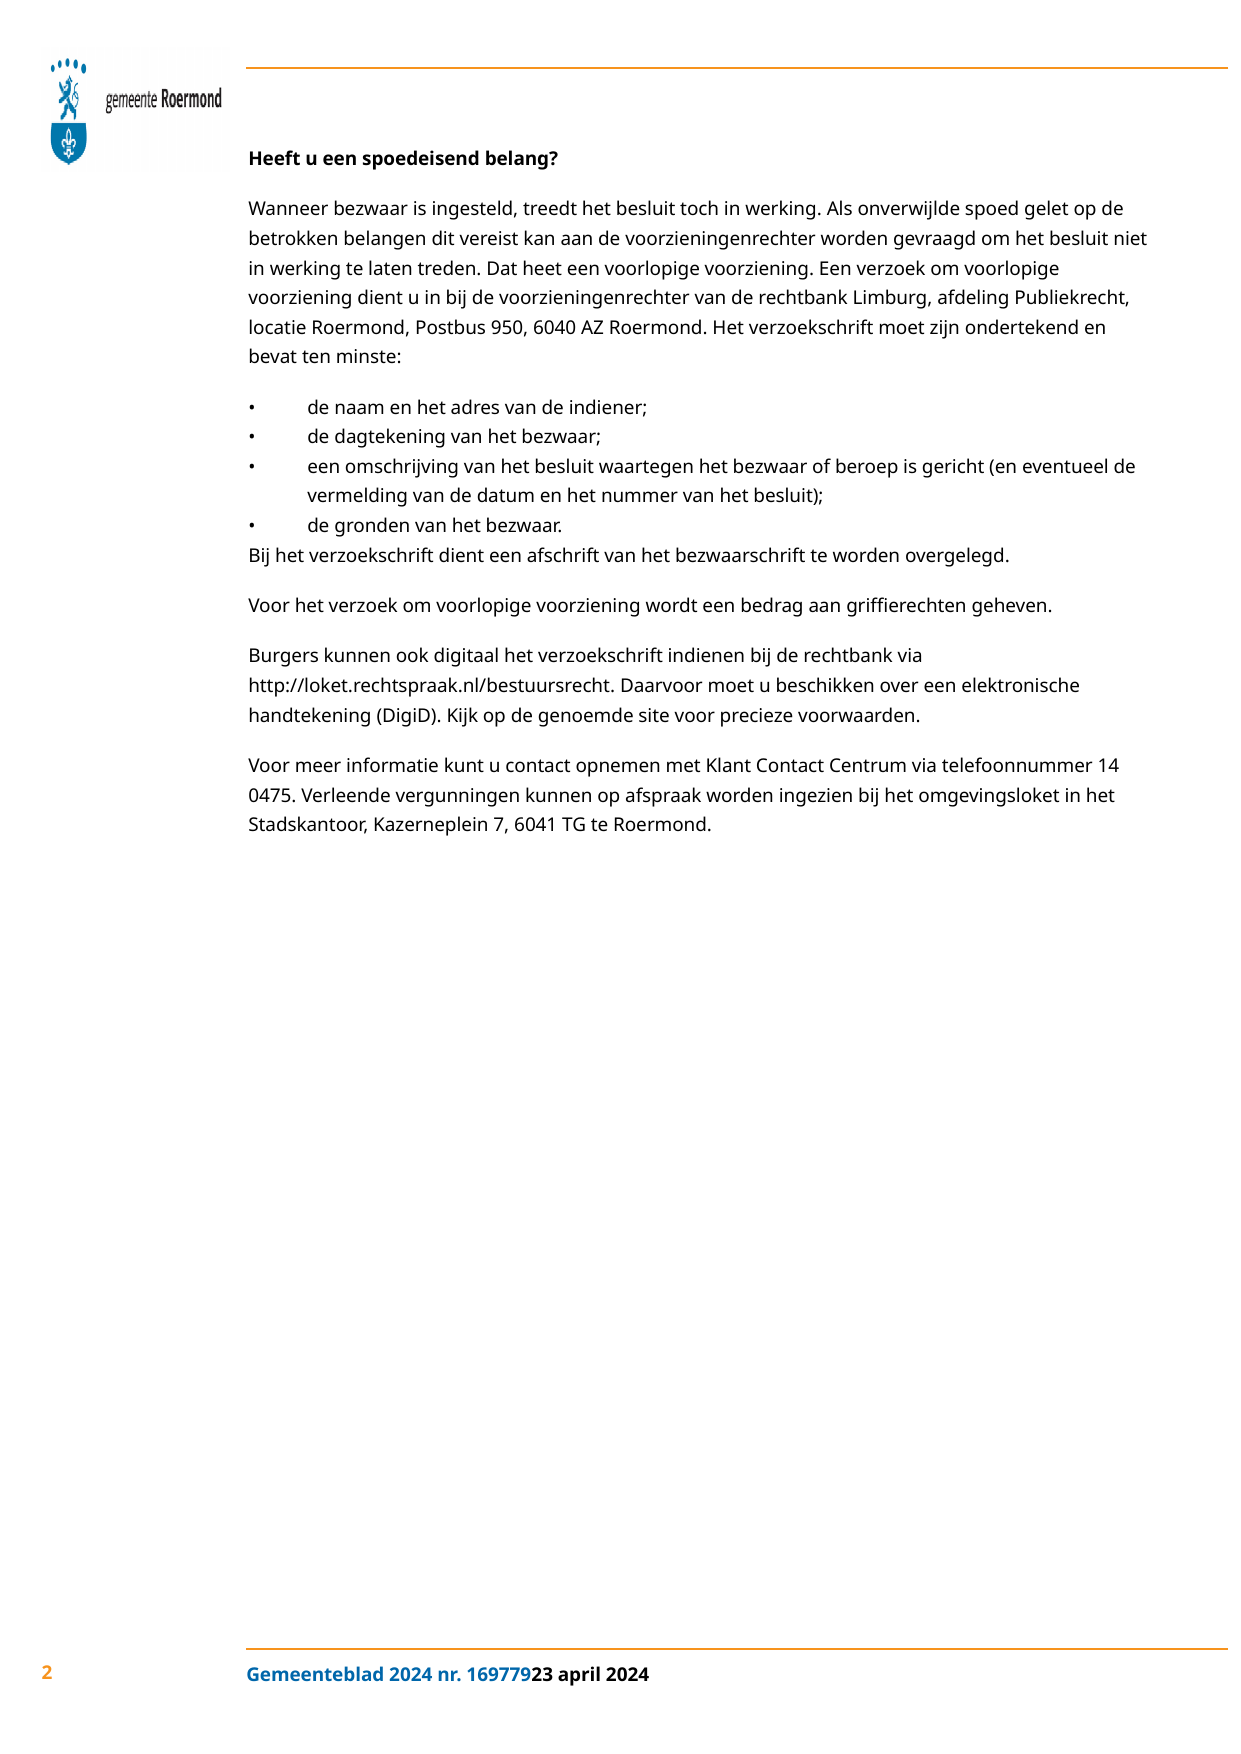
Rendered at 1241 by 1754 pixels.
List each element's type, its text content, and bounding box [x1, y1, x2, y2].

list een omschrijving van het besluit waartegen het bezwaar of beroep is gericht (en eventueel de vermelding van de datum en het nummer van het besluit); [248, 453, 1152, 508]
text Bij het verzoekschrift dient een afschrift van het bezwaarschrift te worden overgelegd. [248, 542, 1152, 568]
text Wanneer bezwaar is ingesteld, treedt het besluit toch in werking. Als onverwijlde spoed gelet op de betrokken belangen dit vereist kan aan de voorzieningenrechter worden gevraagd om het besluit niet in werking te laten treden. Dat heet een voorlopige voorziening. Een verzoek om voorlopige voorziening dient u in bij de voorzieningenrechter van de rechtbank Limburg, afdeling Publiekrecht, locatie Roermond, Postbus 950, 6040 AZ Roermond. Het verzoekschrift moet zijn ondertekend en bevat ten minste: [248, 196, 1152, 369]
text Heeft u een spoedeisend belang? [248, 145, 1152, 171]
list de gronden van het bezwaar. [248, 512, 1152, 538]
text Burgers kunnen ook digitaal het verzoekschrift indienen bij de rechtbank via http://loket.rechtspraak.nl/bestuursrecht. Daarvoor moet u beschikken over een elektronische handtekening (DigiD). Kijk op de genoemde site voor precieze voorwaarden. [248, 643, 1152, 728]
text Voor het verzoek om voorlopige voorziening wordt een bedrag aan griffierechten geheven. [248, 592, 1152, 618]
list de dagtekening van het bezwaar; [248, 423, 1152, 449]
picture [41, 47, 231, 172]
text Voor meer informatie kunt u contact opnemen met Klant Contact Centrum via telefoonnummer 14 0475. Verleende vergunningen kunnen op afspraak worden ingezien bij het omgevingsloket in het Stadskantoor, Kazerneplein 7, 6041 TG te Roermond. [248, 752, 1152, 837]
list de naam en het adres van de indiener; [248, 394, 1152, 420]
